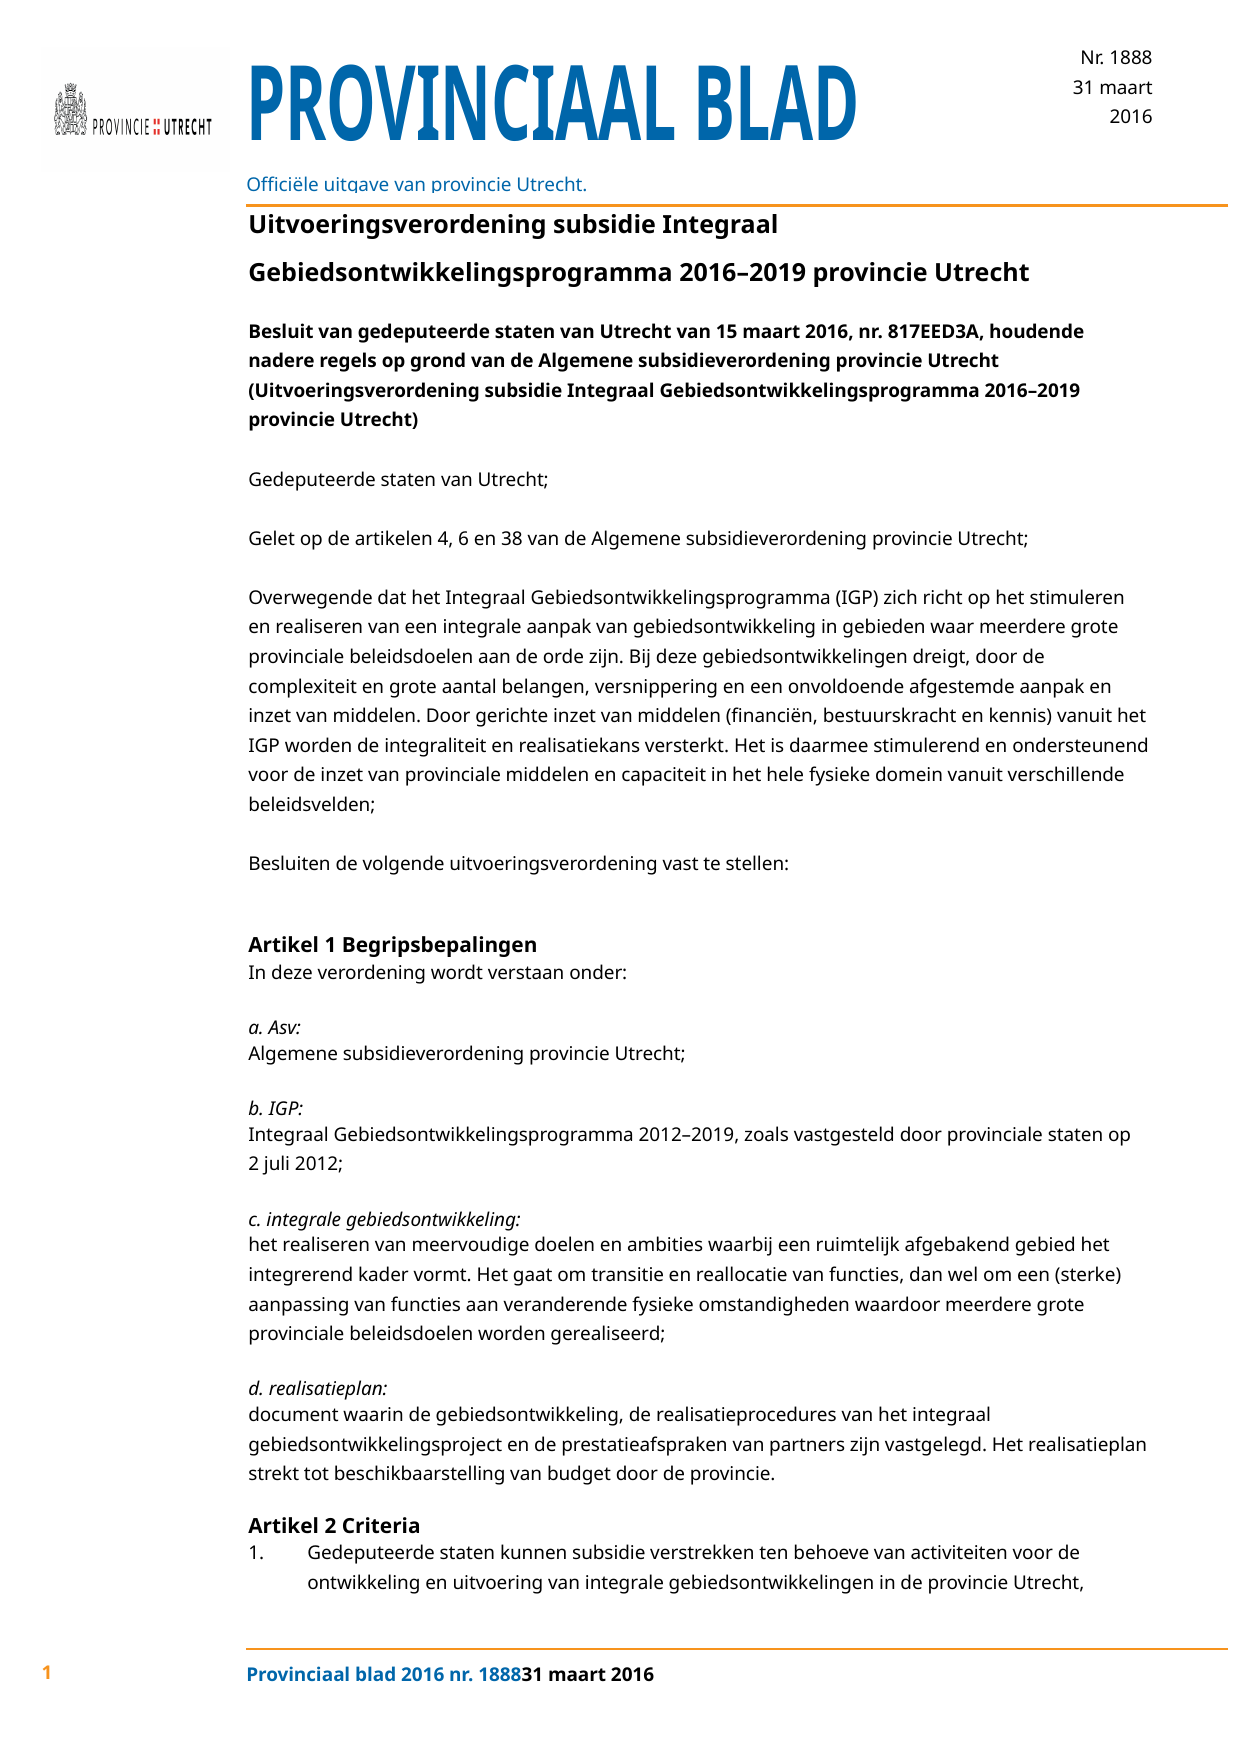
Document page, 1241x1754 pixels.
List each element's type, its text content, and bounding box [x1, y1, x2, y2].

list Gedeputeerde staten kunnen subsidie verstrekken ten behoeve van activiteiten voor de ontwikkeling en uitvoering van integrale gebiedsontwikkelingen in de provincie Utrecht, [248, 1539, 1152, 1595]
text d. realisatieplan: [248, 1376, 1152, 1401]
text Artikel 1 Begripsbepalingen [248, 930, 1152, 959]
text Besluit van gedeputeerde staten van Utrecht van 15 maart 2016, nr. 817EED3A, houdende nadere regels op grond van de Algemene subsidieverordening provincie Utrecht (Uitvoeringsverordening subsidie Integraal Gebiedsontwikkelingsprogramma 2016–2019 provincie Utrecht) [248, 318, 1152, 432]
text Besluiten de volgende uitvoeringsverordening vast te stellen: [248, 850, 1152, 876]
text Uitvoeringsverordening subsidie Integraal Gebiedsontwikkelingsprogramma 2016–2019 provincie Utrecht [248, 207, 1152, 288]
text Integraal Gebiedsontwikkelingsprogramma 2012–2019, zoals vastgesteld door provinciale staten op 2 juli 2012; [248, 1121, 1152, 1176]
text Algemene subsidieverordening provincie Utrecht; [248, 1040, 1152, 1066]
text Gedeputeerde staten van Utrecht; [248, 466, 1152, 492]
text a. Asv: [248, 1014, 1152, 1040]
picture [41, 47, 231, 172]
text Gelet op de artikelen 4, 6 en 38 van de Algemene subsidieverordening provincie Utrecht; [248, 525, 1152, 551]
text document waarin de gebiedsontwikkeling, de realisatieprocedures van het integraal gebiedsontwikkelingsproject en de prestatieafspraken van partners zijn vastgelegd. Het realisatieplan strekt tot beschikbaarstelling van budget door de provincie. [248, 1401, 1152, 1486]
text In deze verordening wordt verstaan onder: [248, 959, 1152, 984]
text Overwegende dat het Integraal Gebiedsontwikkelingsprogramma (IGP) zich richt op het stimuleren en realiseren van een integrale aanpak van gebiedsontwikkeling in gebieden waar meerdere grote provinciale beleidsdoelen aan de orde zijn. Bij deze gebiedsontwikkelingen dreigt, door de complexiteit en grote aantal belangen, versnippering en een onvoldoende afgestemde aanpak en inzet van middelen. Door gerichte inzet van middelen (financiën, bestuurskracht en kennis) vanuit het IGP worden de integraliteit en realisatiekans versterkt. Het is daarmee stimulerend en ondersteunend voor de inzet van provinciale middelen en capaciteit in het hele fysieke domein vanuit verschillende beleidsvelden; [248, 584, 1152, 817]
text het realiseren van meervoudige doelen en ambities waarbij een ruimtelijk afgebakend gebied het integrerend kader vormt. Het gaat om transitie en reallocatie van functies, dan wel om een (sterke) aanpassing van functies aan veranderende fysieke omstandigheden waardoor meerdere grote provinciale beleidsdoelen worden gerealiseerd; [248, 1232, 1152, 1346]
text Artikel 2 Criteria [248, 1511, 1152, 1539]
text c. integrale gebiedsontwikkeling: [248, 1206, 1152, 1232]
text b. IGP: [248, 1095, 1152, 1121]
